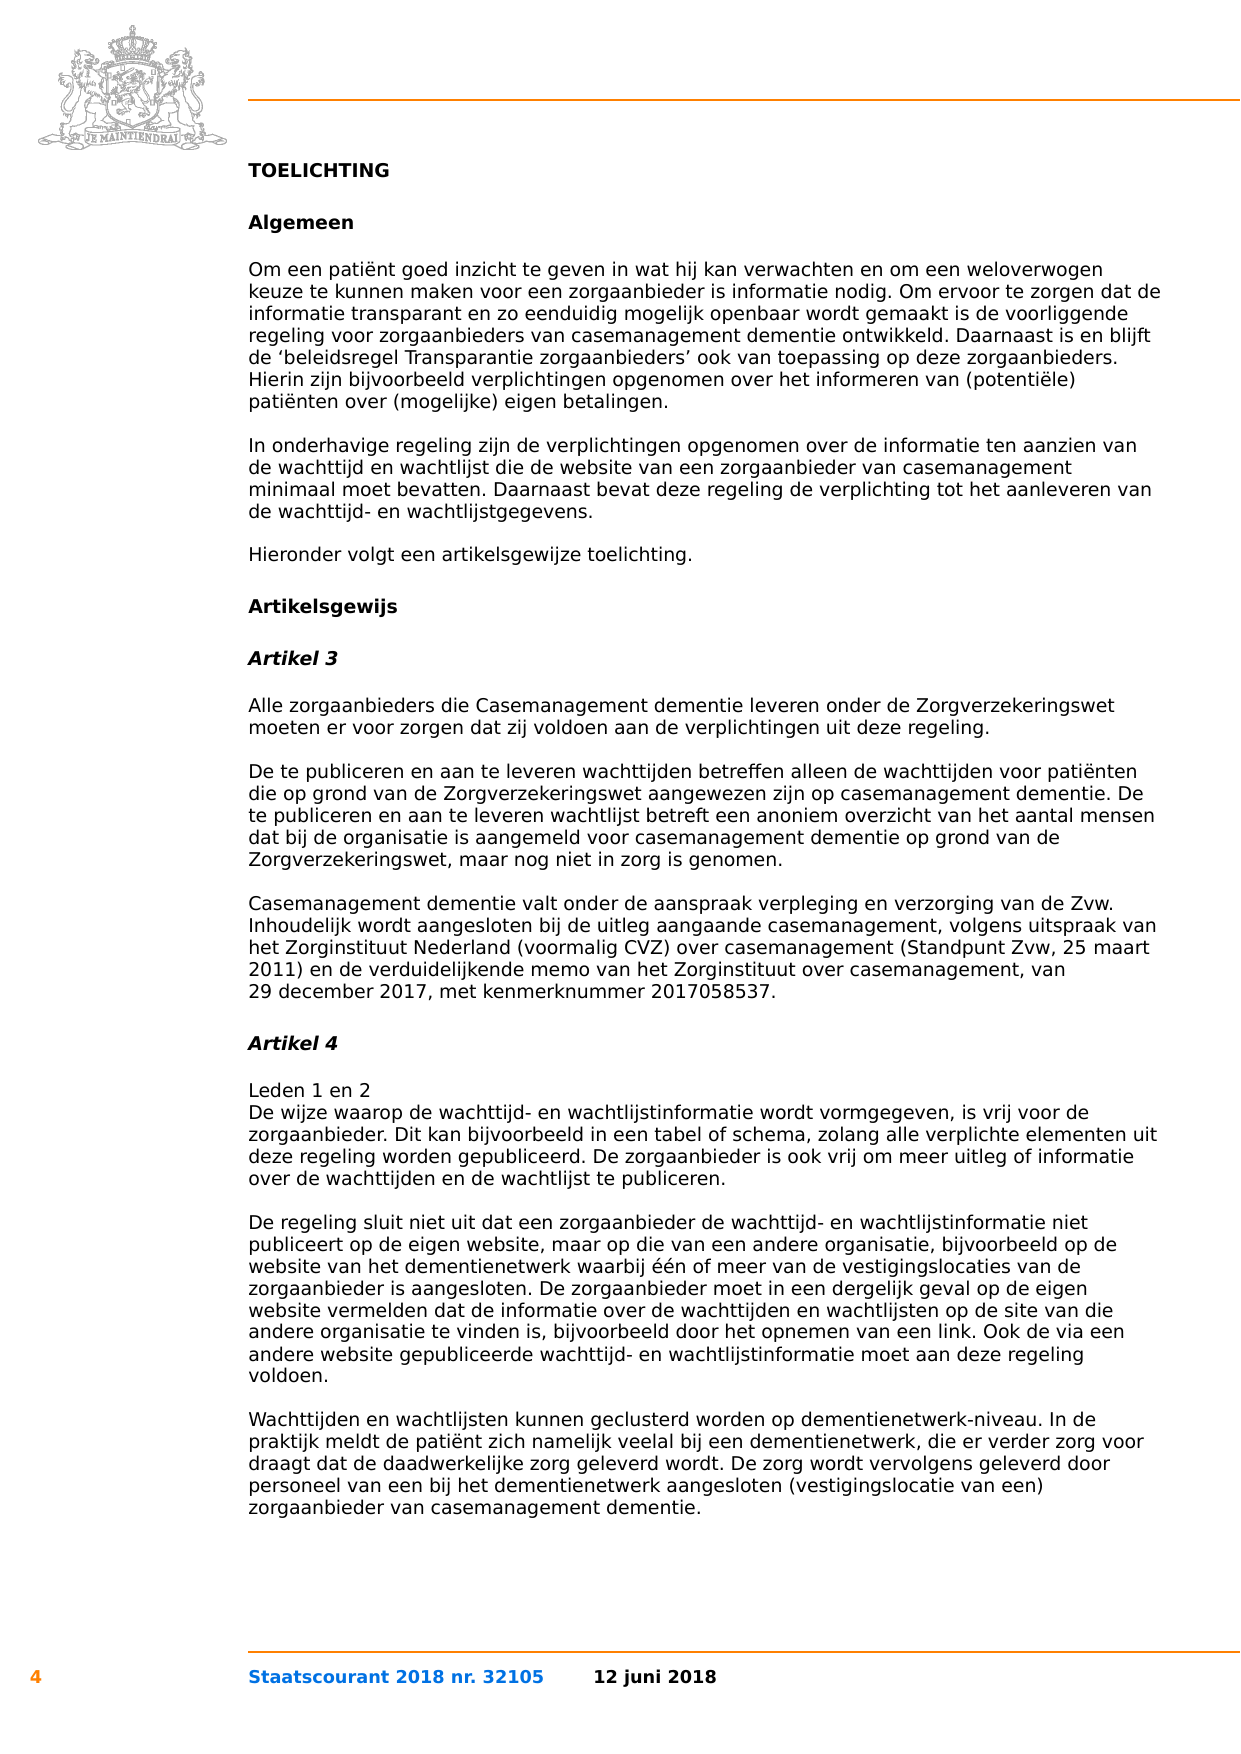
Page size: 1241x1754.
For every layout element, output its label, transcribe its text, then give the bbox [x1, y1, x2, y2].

subtitle Algemeen [248, 212, 1163, 234]
text In onderhavige regeling zijn de verplichtingen opgenomen over de informatie ten aanzien van de wachttijd en wachtlijst die de website van een zorgaanbieder van casemanagement minimaal moet bevatten. Daarnaast bevat deze regeling de verplichting tot het aanleveren van de wachttijd- en wachtlijstgegevens. [248, 434, 1163, 522]
subtitle TOELICHTING [248, 160, 1163, 182]
text Casemanagement dementie valt onder de aanspraak verpleging en verzorging van de Zvw. Inhoudelijk wordt aangesloten bij de uitleg aangaande casemanagement, volgens uitspraak van het Zorginstituut Nederland (voormalig CVZ) over casemanagement (Standpunt Zvw, 25 maart 2011) en de verduidelijkende memo van het Zorginstituut over casemanagement, van 29 december 2017, met kenmerknummer 2017058537. [248, 893, 1163, 1003]
text De te publiceren en aan te leveren wachttijden betreffen alleen de wachttijden voor patiënten die op grond van de Zorgverzekeringswet aangewezen zijn op casemanagement dementie. De te publiceren en aan te leveren wachtlijst betreft een anoniem overzicht van het aantal mensen dat bij de organisatie is aangemeld voor casemanagement dementie op grond van de Zorgverzekeringswet, maar nog niet in zorg is genomen. [248, 761, 1163, 871]
subtitle Artikel 3 [248, 648, 1163, 670]
subtitle Artikel 4 [248, 1033, 1163, 1055]
text Alle zorgaanbieders die Casemanagement dementie leveren onder de Zorgverzekeringswet moeten er voor zorgen dat zij voldoen aan de verplichtingen uit deze regeling. [248, 695, 1163, 739]
text Om een patiënt goed inzicht te geven in wat hij kan verwachten en om een weloverwogen keuze te kunnen maken voor een zorgaanbieder is informatie nodig. Om ervoor te zorgen dat de informatie transparant en zo eenduidig mogelijk openbaar wordt gemaakt is de voorliggende regeling voor zorgaanbieders van casemanagement dementie ontwikkeld. Daarnaast is en blijft de ‘beleidsregel Transparantie zorgaanbieders’ ook van toepassing op deze zorgaanbieders. Hierin zijn bijvoorbeeld verplichtingen opgenomen over het informeren van (potentiële) patiënten over (mogelijke) eigen betalingen. [248, 259, 1163, 413]
text Leden 1 en 2 [248, 1080, 1163, 1102]
text Hieronder volgt een artikelsgewijze toelichting. [248, 544, 1163, 566]
text De regeling sluit niet uit dat een zorgaanbieder de wachttijd- en wachtlijstinformatie niet publiceert op de eigen website, maar op die van een andere organisatie, bijvoorbeeld op de website van het dementienetwerk waarbij één of meer van de vestigingslocaties van de zorgaanbieder is aangesloten. De zorgaanbieder moet in een dergelijk geval op de eigen website vermelden dat de informatie over de wachttijden en wachtlijsten op de site van die andere organisatie te vinden is, bijvoorbeeld door het opnemen van een link. Ook de via een andere website gepubliceerde wachttijd- en wachtlijstinformatie moet aan deze regeling voldoen. [248, 1212, 1163, 1387]
text Wachttijden en wachtlijsten kunnen geclusterd worden op dementienetwerk-niveau. In de praktijk meldt de patiënt zich namelijk veelal bij een dementienetwerk, die er verder zorg voor draagt dat de daadwerkelijke zorg geleverd wordt. De zorg wordt vervolgens geleverd door personeel van een bij het dementienetwerk aangesloten (vestigingslocatie van een) zorgaanbieder van casemanagement dementie. [248, 1409, 1163, 1519]
picture [38, 25, 227, 150]
text De wijze waarop de wachttijd- en wachtlijstinformatie wordt vormgegeven, is vrij voor de zorgaanbieder. Dit kan bijvoorbeeld in een tabel of schema, zolang alle verplichte elementen uit deze regeling worden gepubliceerd. De zorgaanbieder is ook vrij om meer uitleg of informatie over de wachttijden en de wachtlijst te publiceren. [248, 1102, 1163, 1190]
subtitle Artikelsgewijs [248, 596, 1163, 618]
